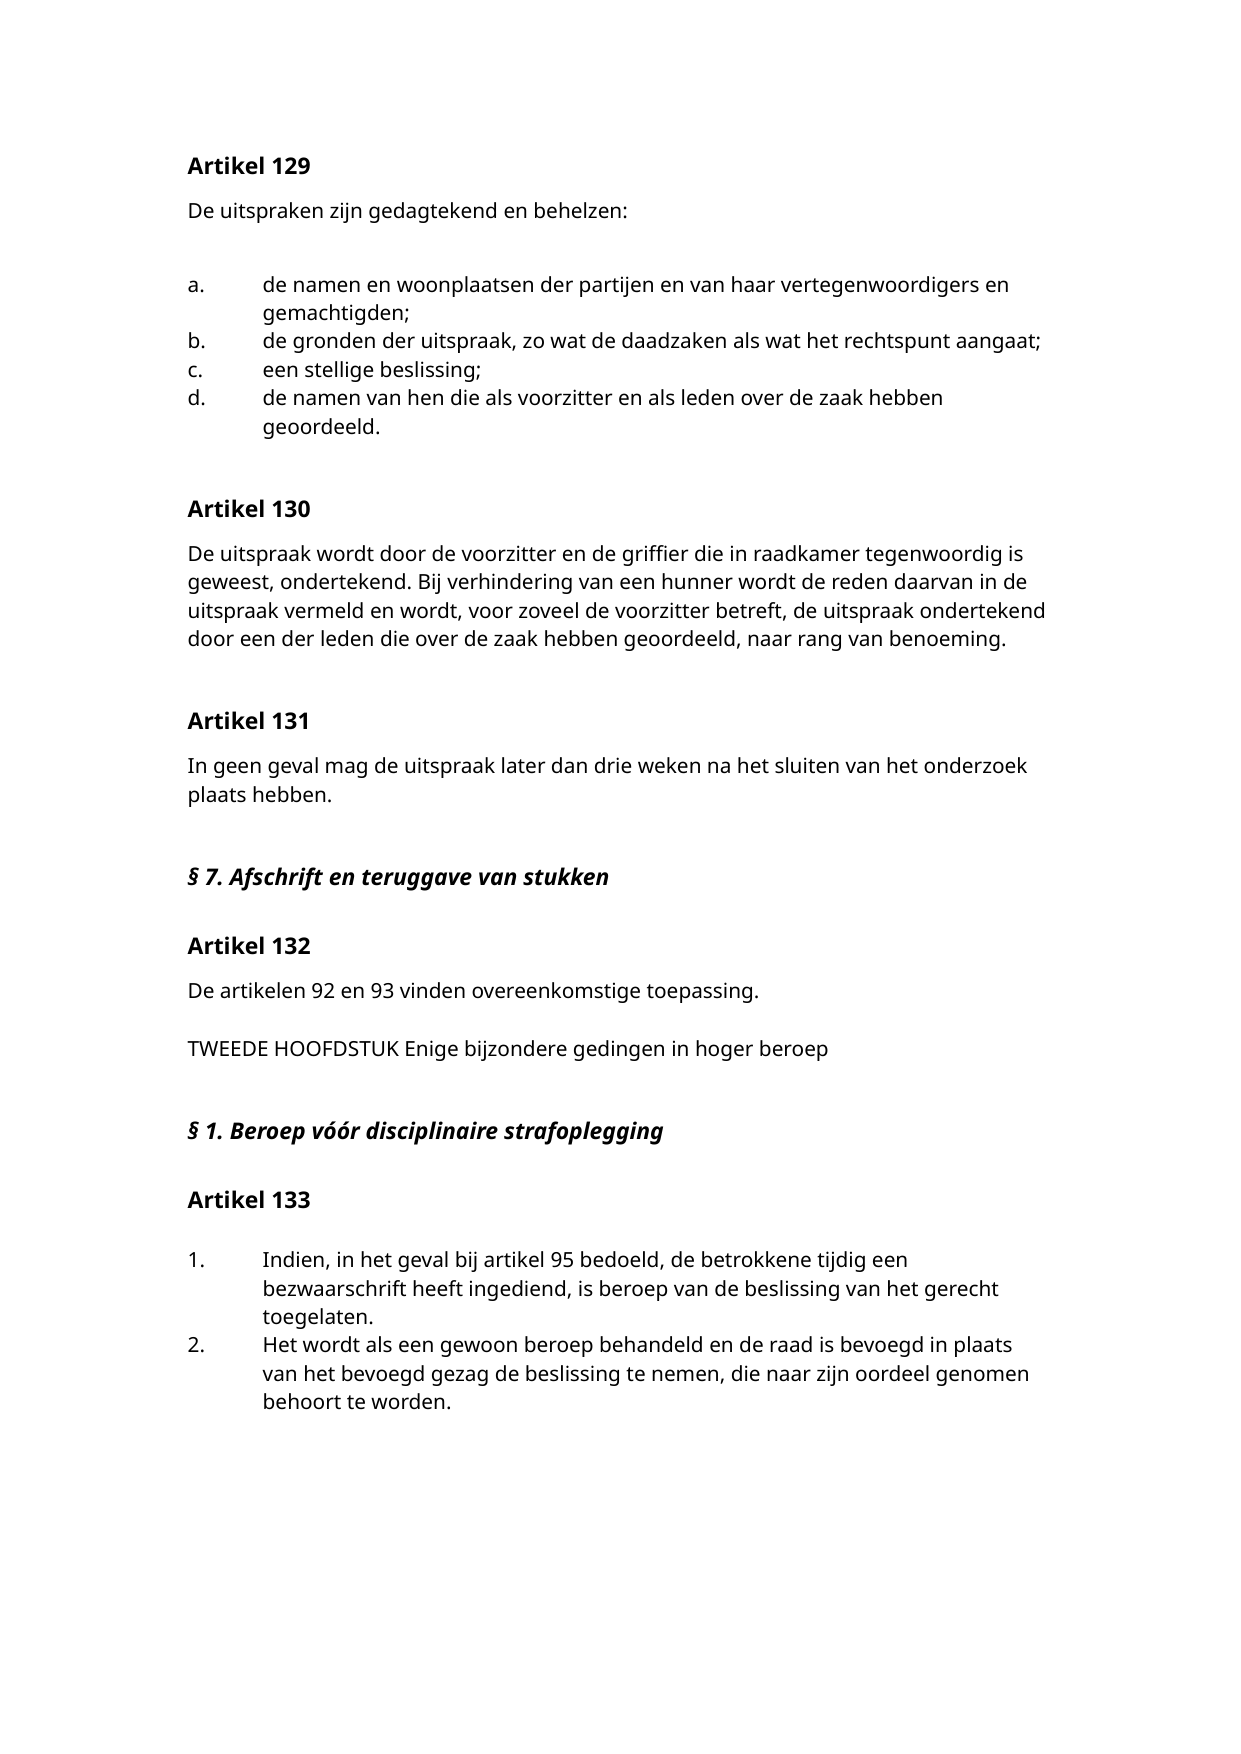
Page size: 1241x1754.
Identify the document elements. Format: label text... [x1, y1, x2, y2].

text De uitspraak wordt door de voorzitter en de griffier die in raadkamer tegenwoordig is geweest, ondertekend. Bij verhindering van een hunner wordt de reden daarvan in de uitspraak vermeld en wordt, voor zoveel de voorzitter betreft, de uitspraak ondertekend door een der leden die over de zaak hebben geoordeeld, naar rang van benoeming. [187, 539, 1053, 653]
subtitle TWEEDE HOOFDSTUK Enige bijzondere gedingen in hoger beroep [187, 1034, 1053, 1063]
list een stellige beslissing; [187, 355, 1053, 383]
subtitle § 7. Afschrift en teruggave van stukken [187, 861, 1053, 892]
subtitle Artikel 129 [187, 150, 1053, 181]
text In geen geval mag de uitspraak later dan drie weken na het sluiten van het onderzoek plaats hebben. [187, 752, 1053, 808]
list de gronden der uitspraak, zo wat de daadzaken als wat het rechtspunt aangaat; [187, 327, 1053, 355]
subtitle Artikel 133 [187, 1184, 1053, 1215]
subtitle Artikel 132 [187, 930, 1053, 961]
list Indien, in het geval bij artikel 95 bedoeld, de betrokkene tijdig een bezwaarschrift heeft ingediend, is beroep van de beslissing van het gerecht toegelaten. [187, 1245, 1053, 1331]
list de namen van hen die als voorzitter en als leden over de zaak hebben geoordeeld. [187, 383, 1053, 440]
list de namen en woonplaatsen der partijen en van haar vertegenwoordigers en gemachtigden; [187, 270, 1053, 327]
text De artikelen 92 en 93 vinden overeenkomstige toepassing. [187, 976, 1053, 1004]
subtitle Artikel 131 [187, 705, 1053, 737]
text De uitspraken zijn gedagtekend en behelzen: [187, 196, 1053, 225]
list Het wordt als een gewoon beroep behandeld en de raad is bevoegd in plaats van het bevoegd gezag de beslissing te nemen, die naar zijn oordeel genomen behoort te worden. [187, 1331, 1053, 1416]
subtitle Artikel 130 [187, 493, 1053, 524]
subtitle § 1. Beroep vóór disciplinaire strafoplegging [187, 1115, 1053, 1147]
